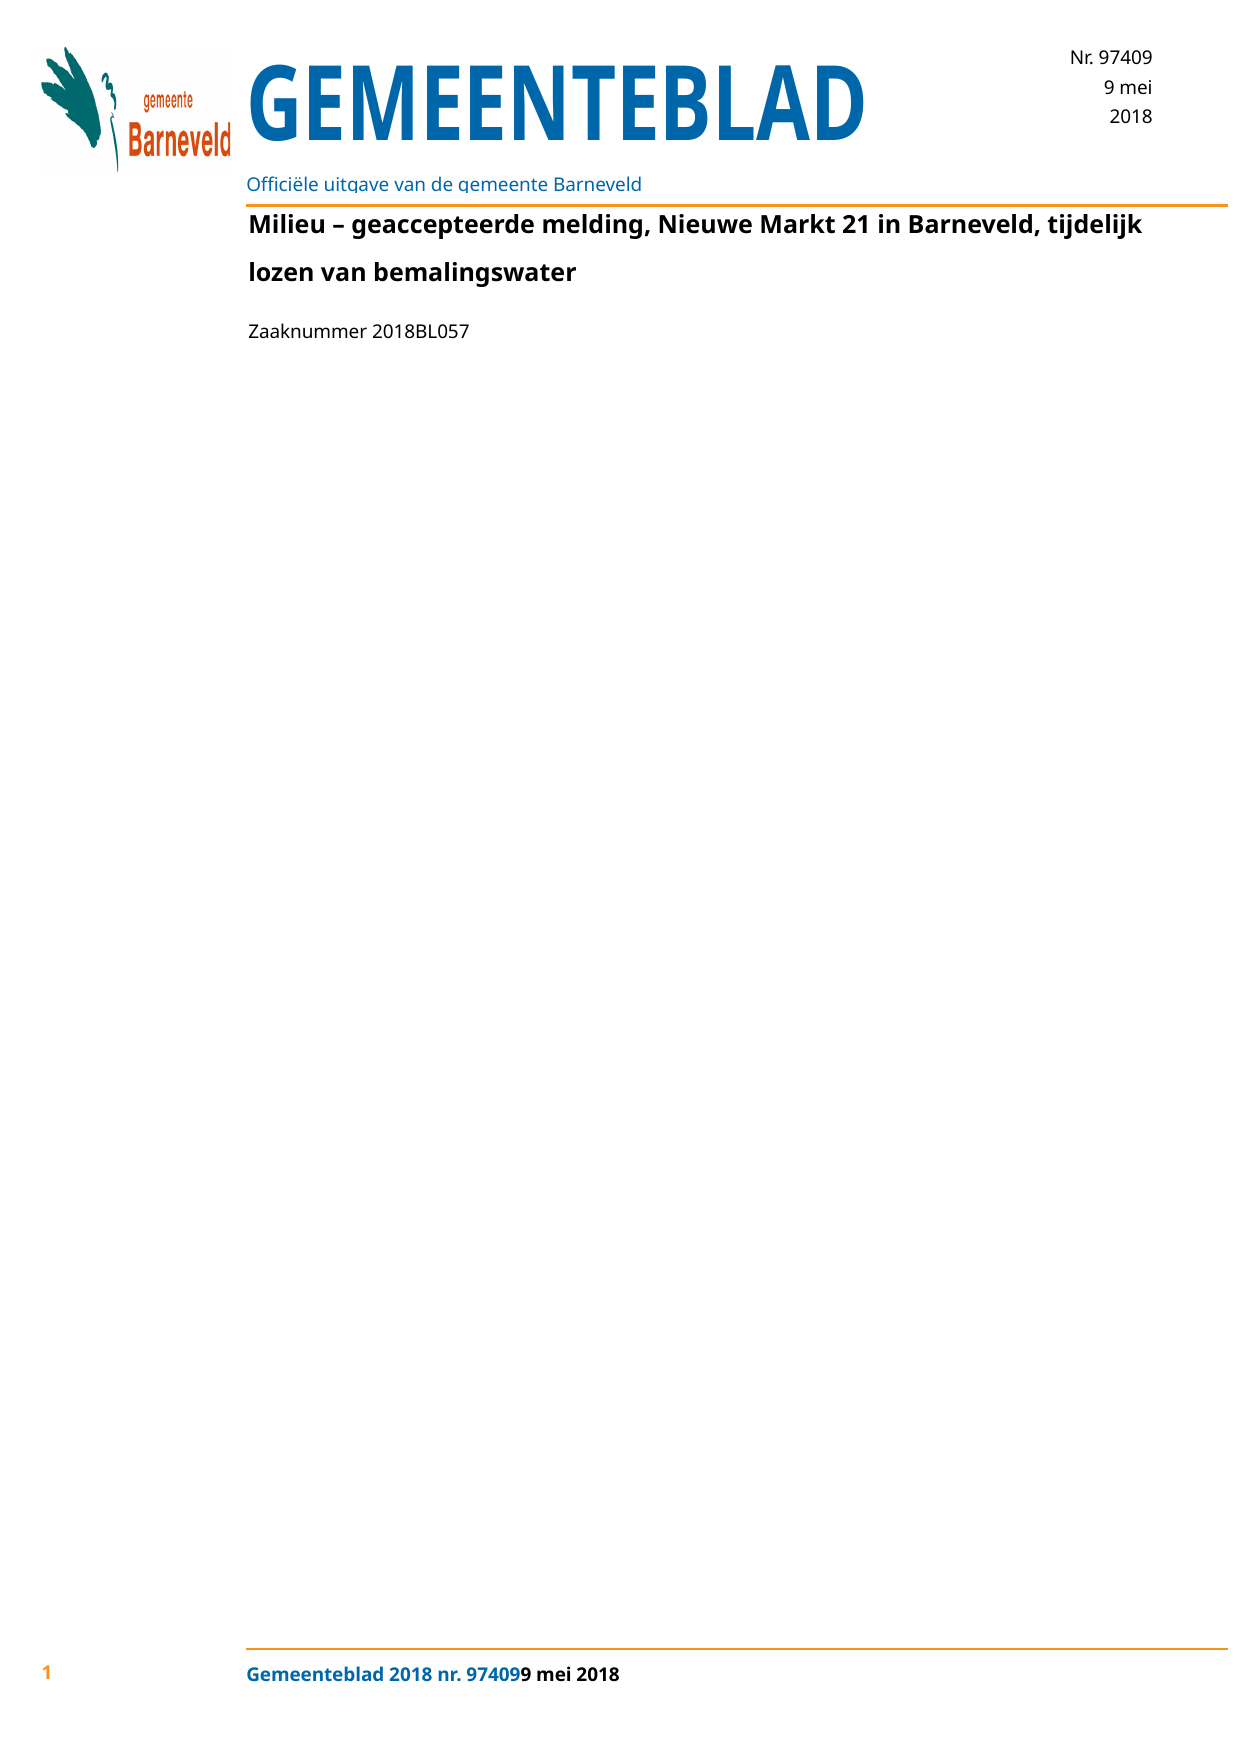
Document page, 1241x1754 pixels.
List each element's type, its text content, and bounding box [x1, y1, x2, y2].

text Milieu – geaccepteerde melding, Nieuwe Markt 21 in Barneveld, tijdelijk lozen van bemalingswater [248, 207, 1152, 288]
text Zaaknummer 2018BL057 [248, 318, 1152, 344]
picture [41, 47, 231, 172]
